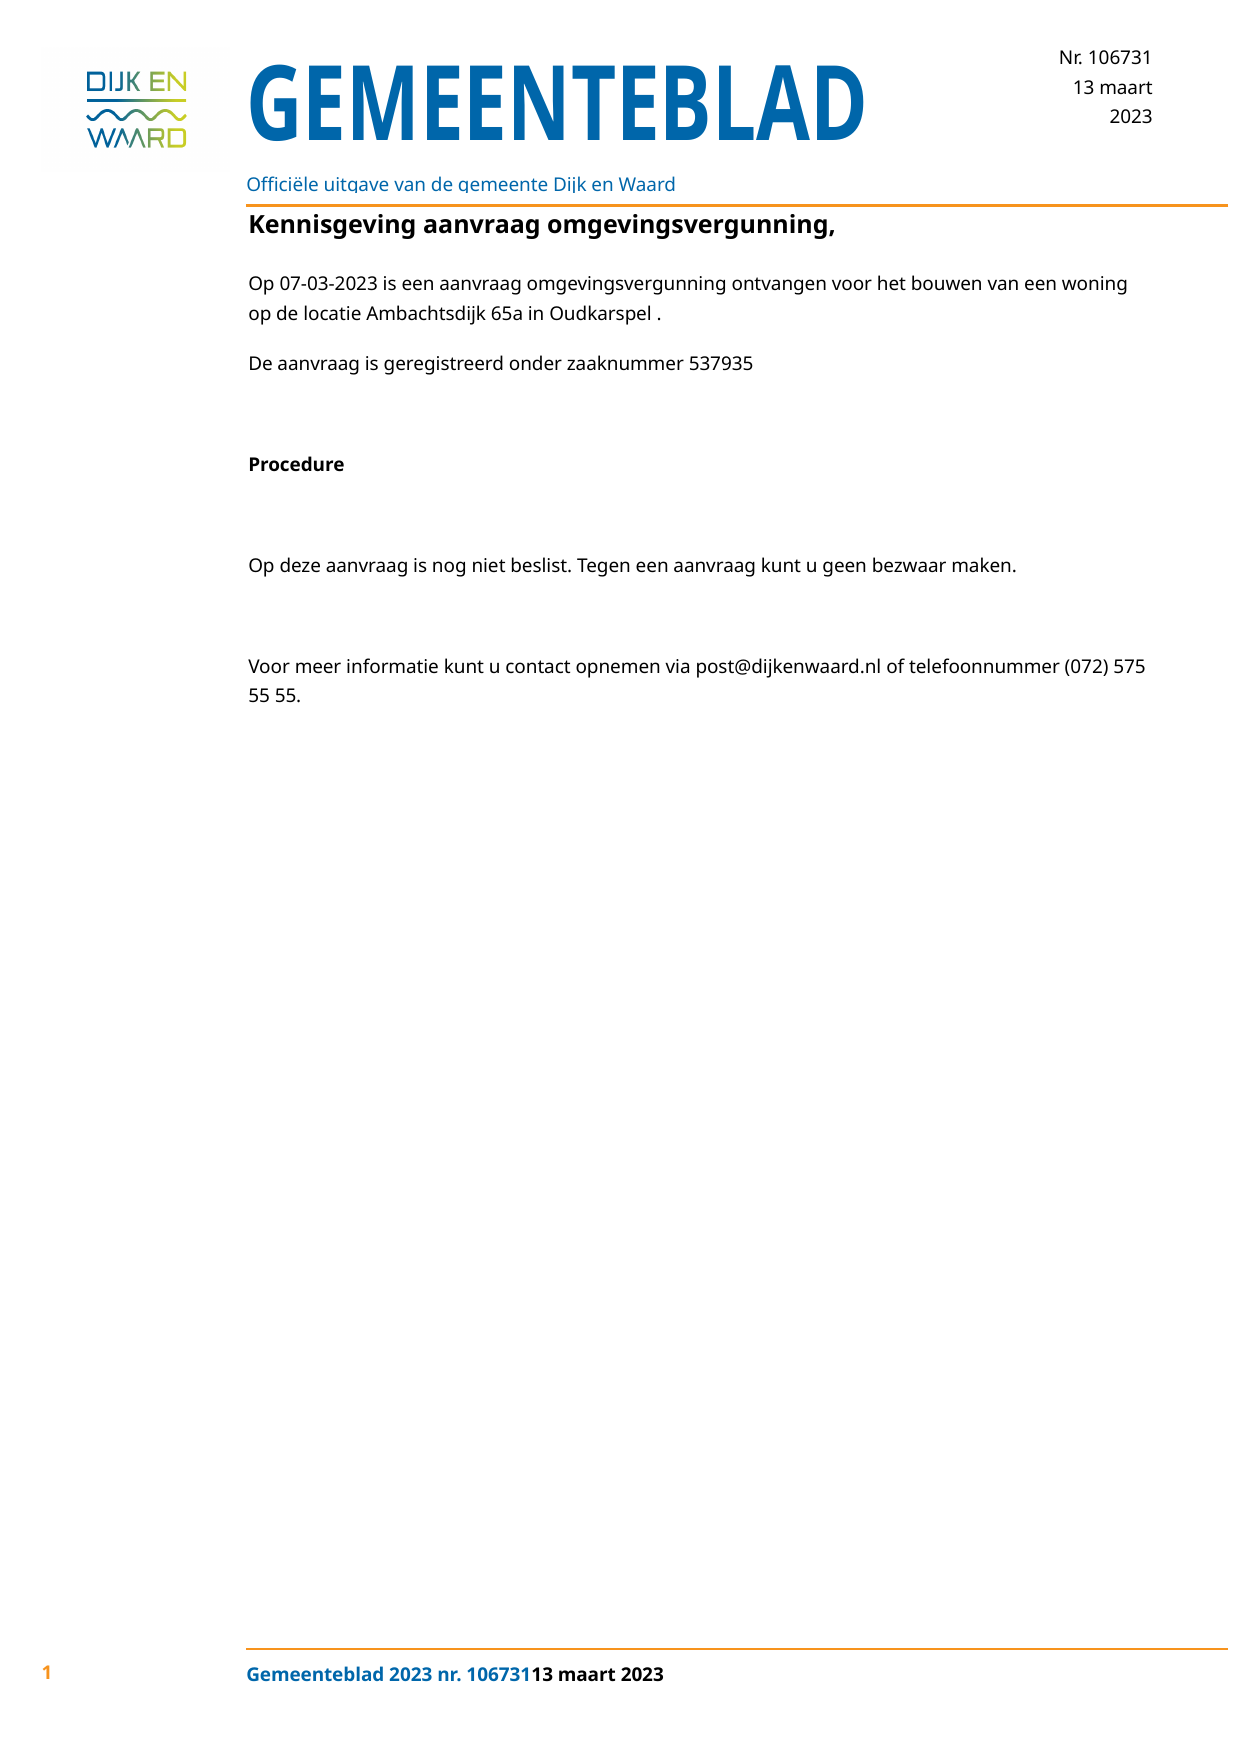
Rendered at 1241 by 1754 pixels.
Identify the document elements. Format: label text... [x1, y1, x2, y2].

text Voor meer informatie kunt u contact opnemen via post@dijkenwaard.nl of telefoonnummer (072) 575 55 55. [248, 653, 1152, 708]
text Kennisgeving aanvraag omgevingsvergunning, [248, 207, 1152, 241]
text Op deze aanvraag is nog niet beslist. Tegen een aanvraag kunt u geen bezwaar maken. [248, 552, 1152, 578]
picture [41, 47, 231, 172]
text Op 07-03-2023 is een aanvraag omgevingsvergunning ontvangen voor het bouwen van een woning op de locatie Ambachtsdijk 65a in Oudkarspel . [248, 270, 1152, 326]
text De aanvraag is geregistreerd onder zaaknummer 537935 [248, 350, 1152, 376]
text Procedure [248, 451, 1152, 477]
